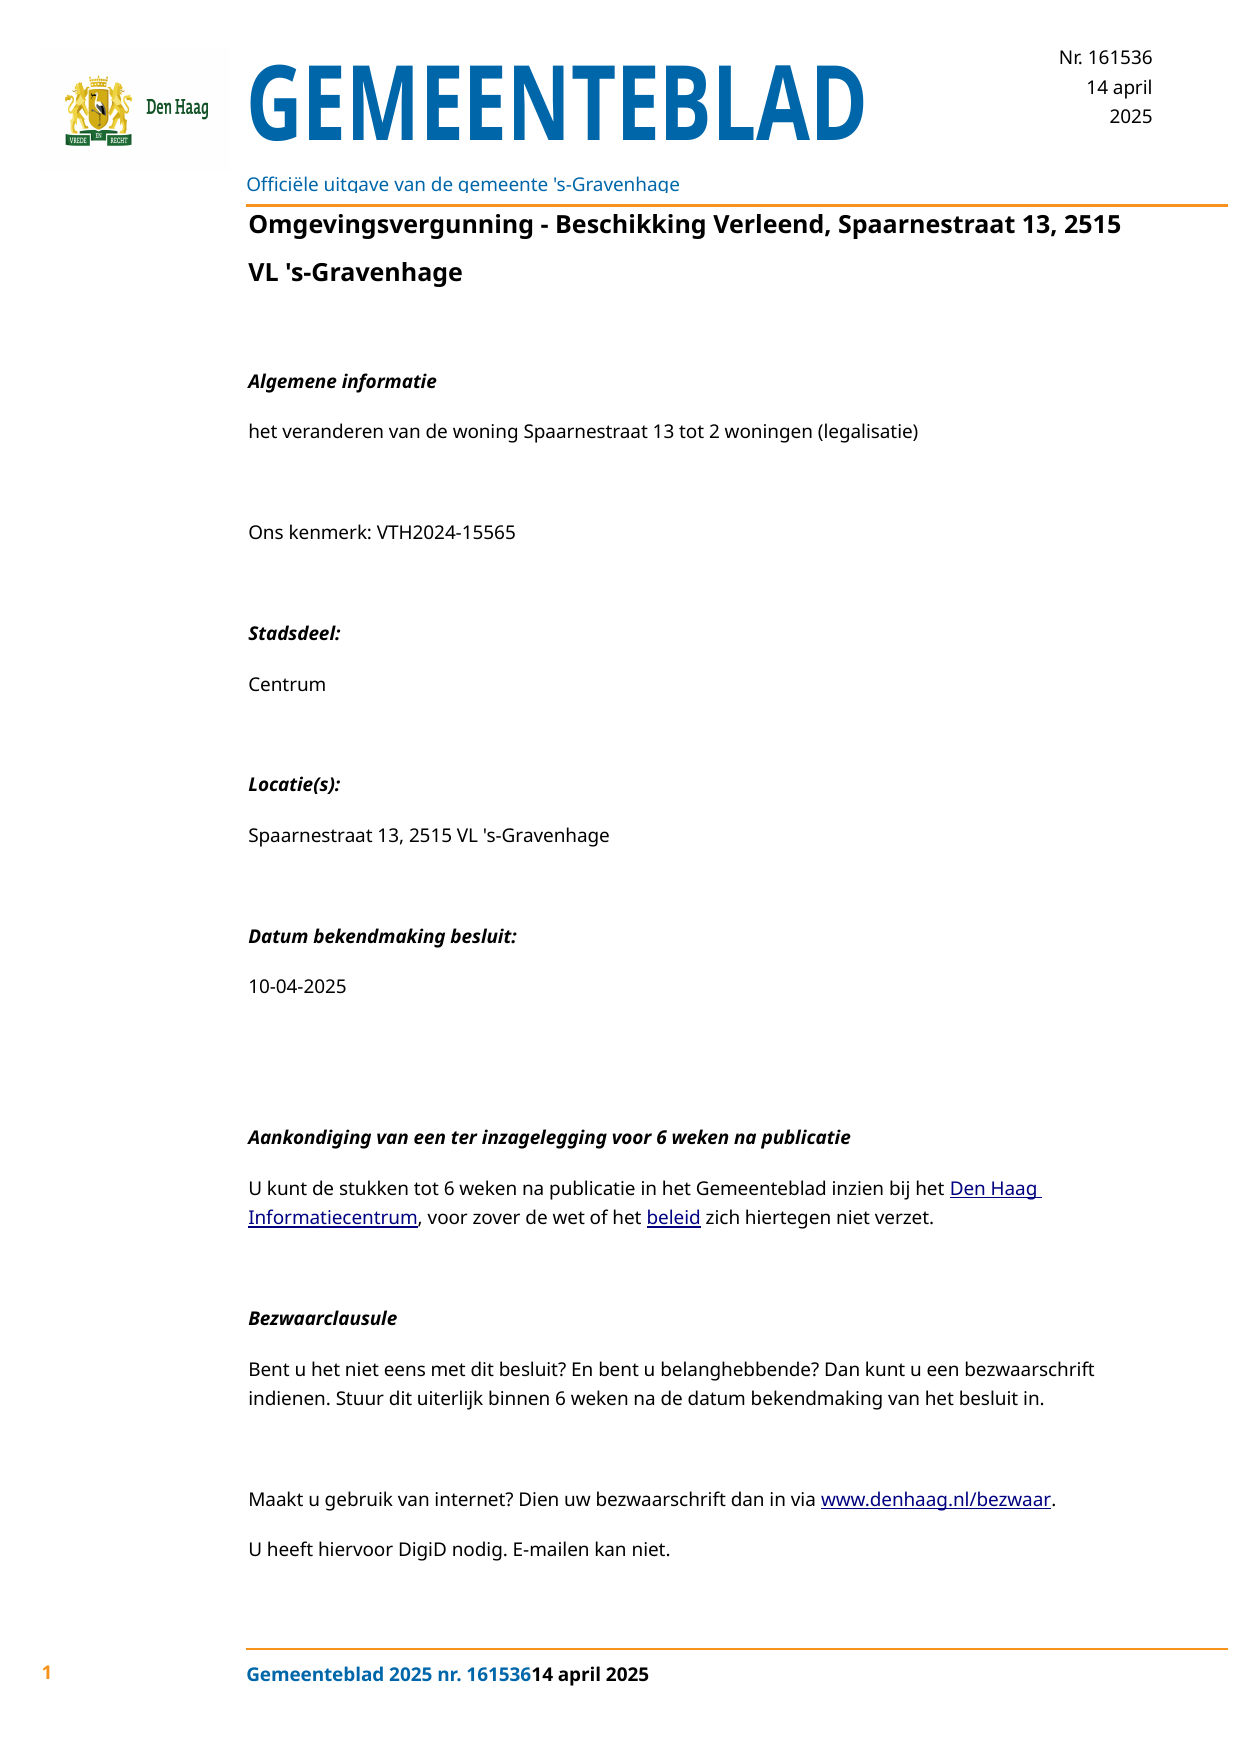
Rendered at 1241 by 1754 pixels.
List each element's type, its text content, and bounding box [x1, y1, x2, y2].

text U heeft hiervoor DigiD nodig. E-mailen kan niet. [248, 1537, 1152, 1562]
text Spaarnestraat 13, 2515 VL 's-Gravenhage [248, 822, 1152, 848]
text 10-04-2025 [248, 973, 1152, 999]
text Maakt u gebruik van internet? Dien uw bezwaarschrift dan in via www.denhaag.nl/bezwaar. [248, 1486, 1152, 1512]
text Omgevingsvergunning - Beschikking Verleend, Spaarnestraat 13, 2515 VL 's-Gravenhage [248, 207, 1152, 288]
text Datum bekendmaking besluit: [248, 923, 1152, 949]
text U kunt de stukken tot 6 weken na publicatie in het Gemeenteblad inzien bij het Den Haag Informatiecentrum, voor zover de wet of het beleid zich hiertegen niet verzet. [248, 1175, 1152, 1230]
text Locatie(s): [248, 772, 1152, 797]
text Ons kenmerk: VTH2024-15565 [248, 519, 1152, 545]
text Algemene informatie [248, 368, 1152, 394]
text Stadsdeel: [248, 620, 1152, 646]
text Bent u het niet eens met dit besluit? En bent u belanghebbende? Dan kunt u een bezwaarschrift indienen. Stuur dit uiterlijk binnen 6 weken na de datum bekendmaking van het besluit in. [248, 1356, 1152, 1411]
picture [41, 47, 231, 172]
text het veranderen van de woning Spaarnestraat 13 tot 2 woningen (legalisatie) [248, 419, 1152, 444]
text Centrum [248, 671, 1152, 697]
text Aankondiging van een ter inzagelegging voor 6 weken na publicatie [248, 1124, 1152, 1150]
text Bezwaarclausule [248, 1305, 1152, 1331]
